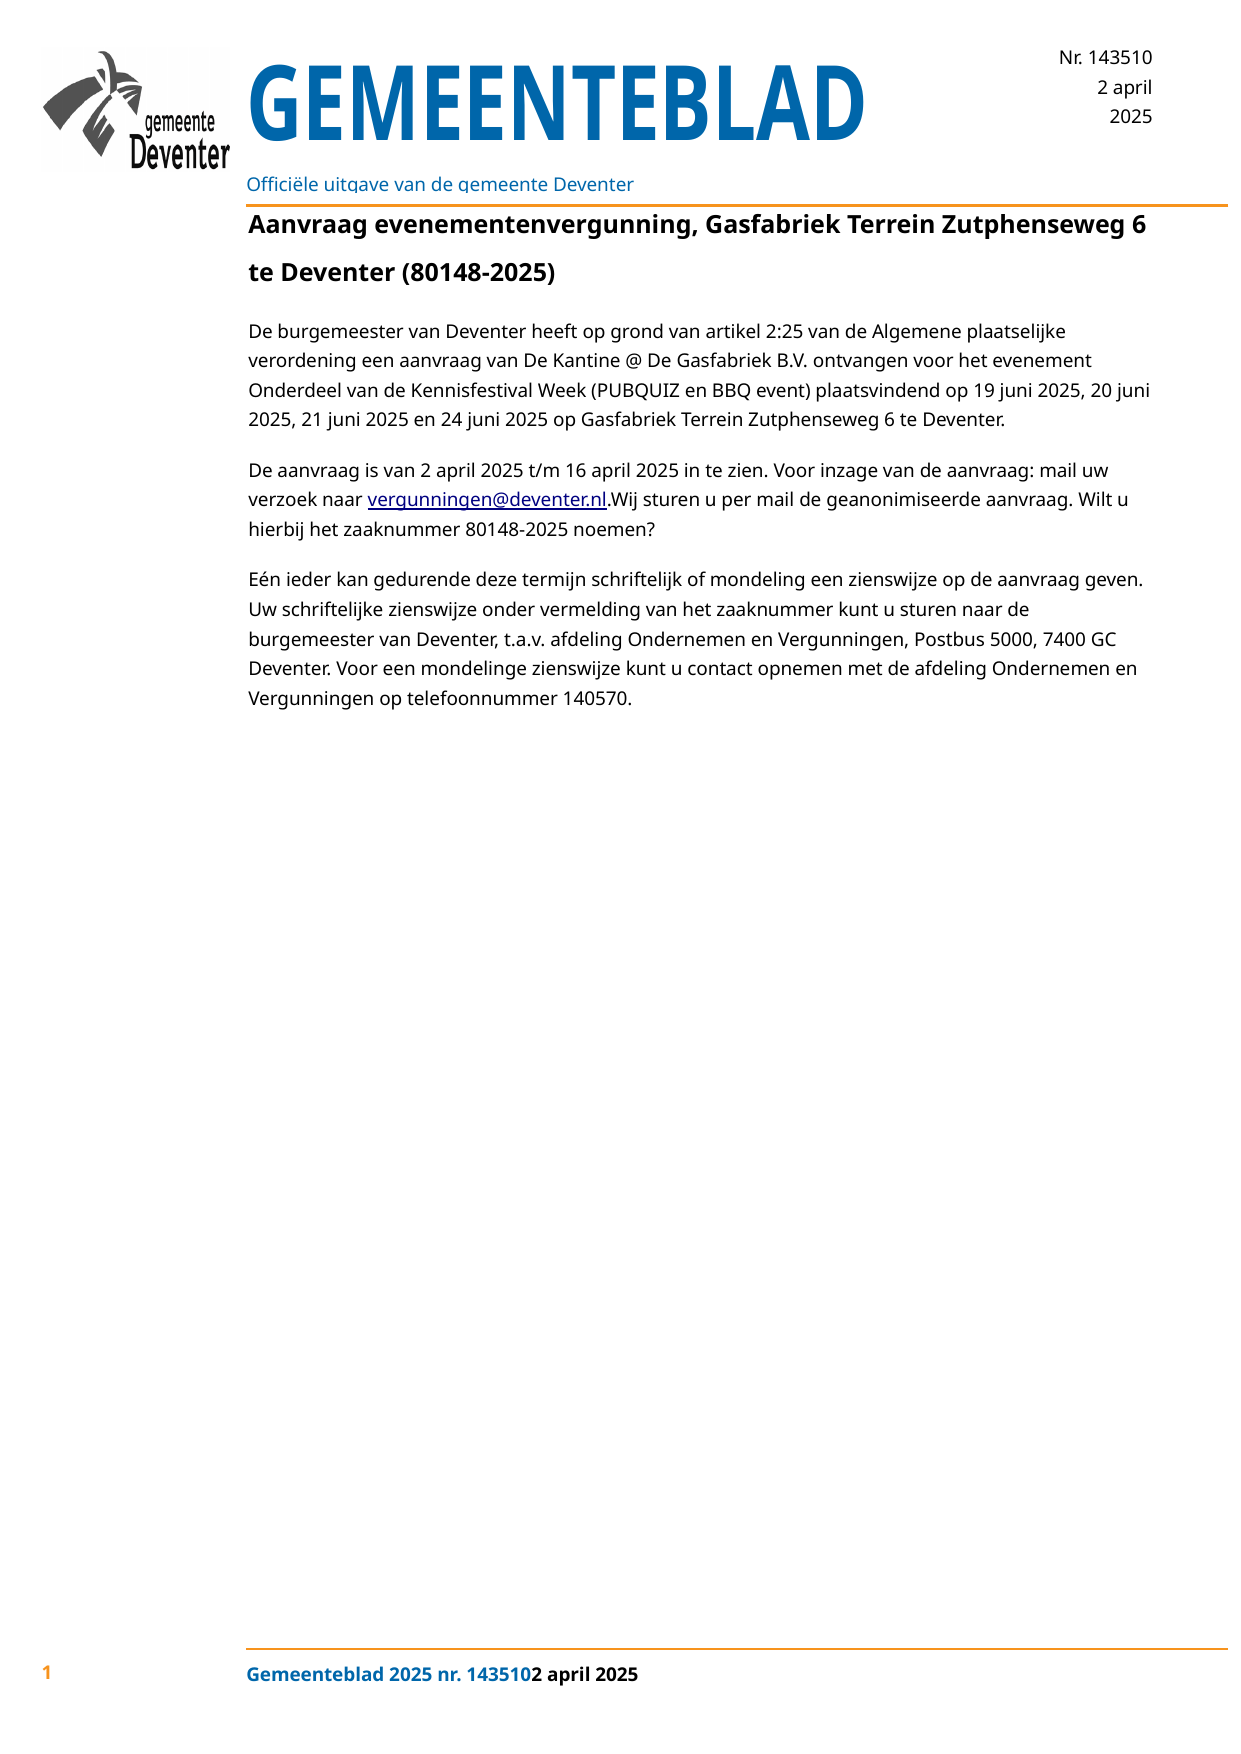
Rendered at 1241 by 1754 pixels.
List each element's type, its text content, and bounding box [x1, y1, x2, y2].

text De aanvraag is van 2 april 2025 t/m 16 april 2025 in te zien. Voor inzage van de aanvraag: mail uw verzoek naar vergunningen@deventer.nl.Wij sturen u per mail de geanonimiseerde aanvraag. Wilt u hierbij het zaaknummer 80148-2025 noemen? [248, 457, 1152, 542]
picture [41, 47, 231, 172]
text Aanvraag evenementenvergunning, Gasfabriek Terrein Zutphenseweg 6 te Deventer (80148-2025) [248, 207, 1152, 288]
text Eén ieder kan gedurende deze termijn schriftelijk of mondeling een zienswijze op de aanvraag geven. Uw schriftelijke zienswijze onder vermelding van het zaaknummer kunt u sturen naar de burgemeester van Deventer, t.a.v. afdeling Ondernemen en Vergunningen, Postbus 5000, 7400 GC Deventer. Voor een mondelinge zienswijze kunt u contact opnemen met de afdeling Ondernemen en Vergunningen op telefoonnummer 140570. [248, 567, 1152, 711]
text De burgemeester van Deventer heeft op grond van artikel 2:25 van de Algemene plaatselijke verordening een aanvraag van De Kantine @ De Gasfabriek B.V. ontvangen voor het evenement Onderdeel van de Kennisfestival Week (PUBQUIZ en BBQ event) plaatsvindend op 19 juni 2025, 20 juni 2025, 21 juni 2025 en 24 juni 2025 op Gasfabriek Terrein Zutphenseweg 6 te Deventer. [248, 318, 1152, 432]
